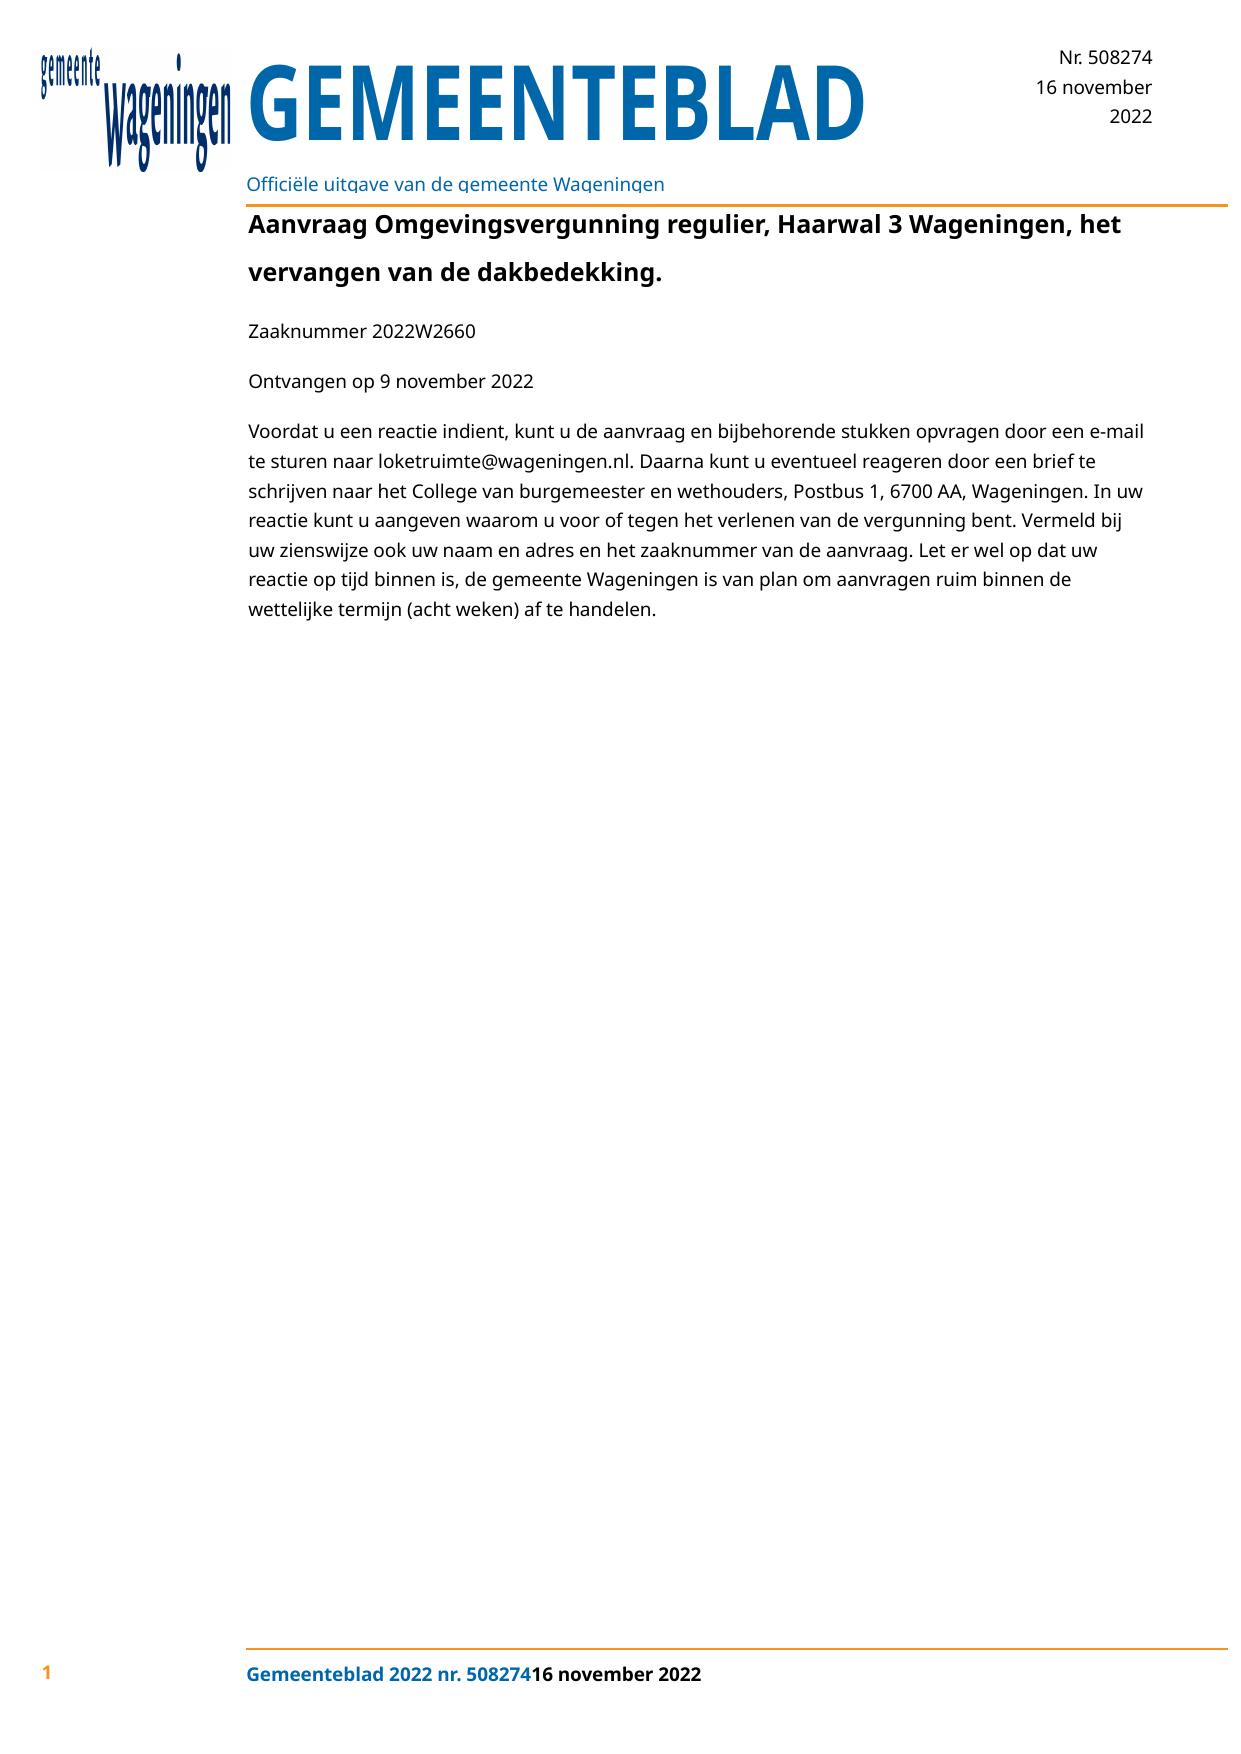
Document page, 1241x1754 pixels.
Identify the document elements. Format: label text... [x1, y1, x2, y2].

text Zaaknummer 2022W2660 [248, 318, 1152, 344]
text Aanvraag Omgevingsvergunning regulier, Haarwal 3 Wageningen, het vervangen van de dakbedekking. [248, 207, 1152, 288]
text Voordat u een reactie indient, kunt u de aanvraag en bijbehorende stukken opvragen door een e-mail te sturen naar loketruimte@wageningen.nl. Daarna kunt u eventueel reageren door een brief te schrijven naar het College van burgemeester en wethouders, Postbus 1, 6700 AA, Wageningen. In uw reactie kunt u aangeven waarom u voor of tegen het verlenen van de vergunning bent. Vermeld bij uw zienswijze ook uw naam en adres en het zaaknummer van de aanvraag. Let er wel op dat uw reactie op tijd binnen is, de gemeente Wageningen is van plan om aanvragen ruim binnen de wettelijke termijn (acht weken) af te handelen. [248, 419, 1152, 622]
text Ontvangen op 9 november 2022 [248, 368, 1152, 394]
picture [41, 47, 231, 172]
